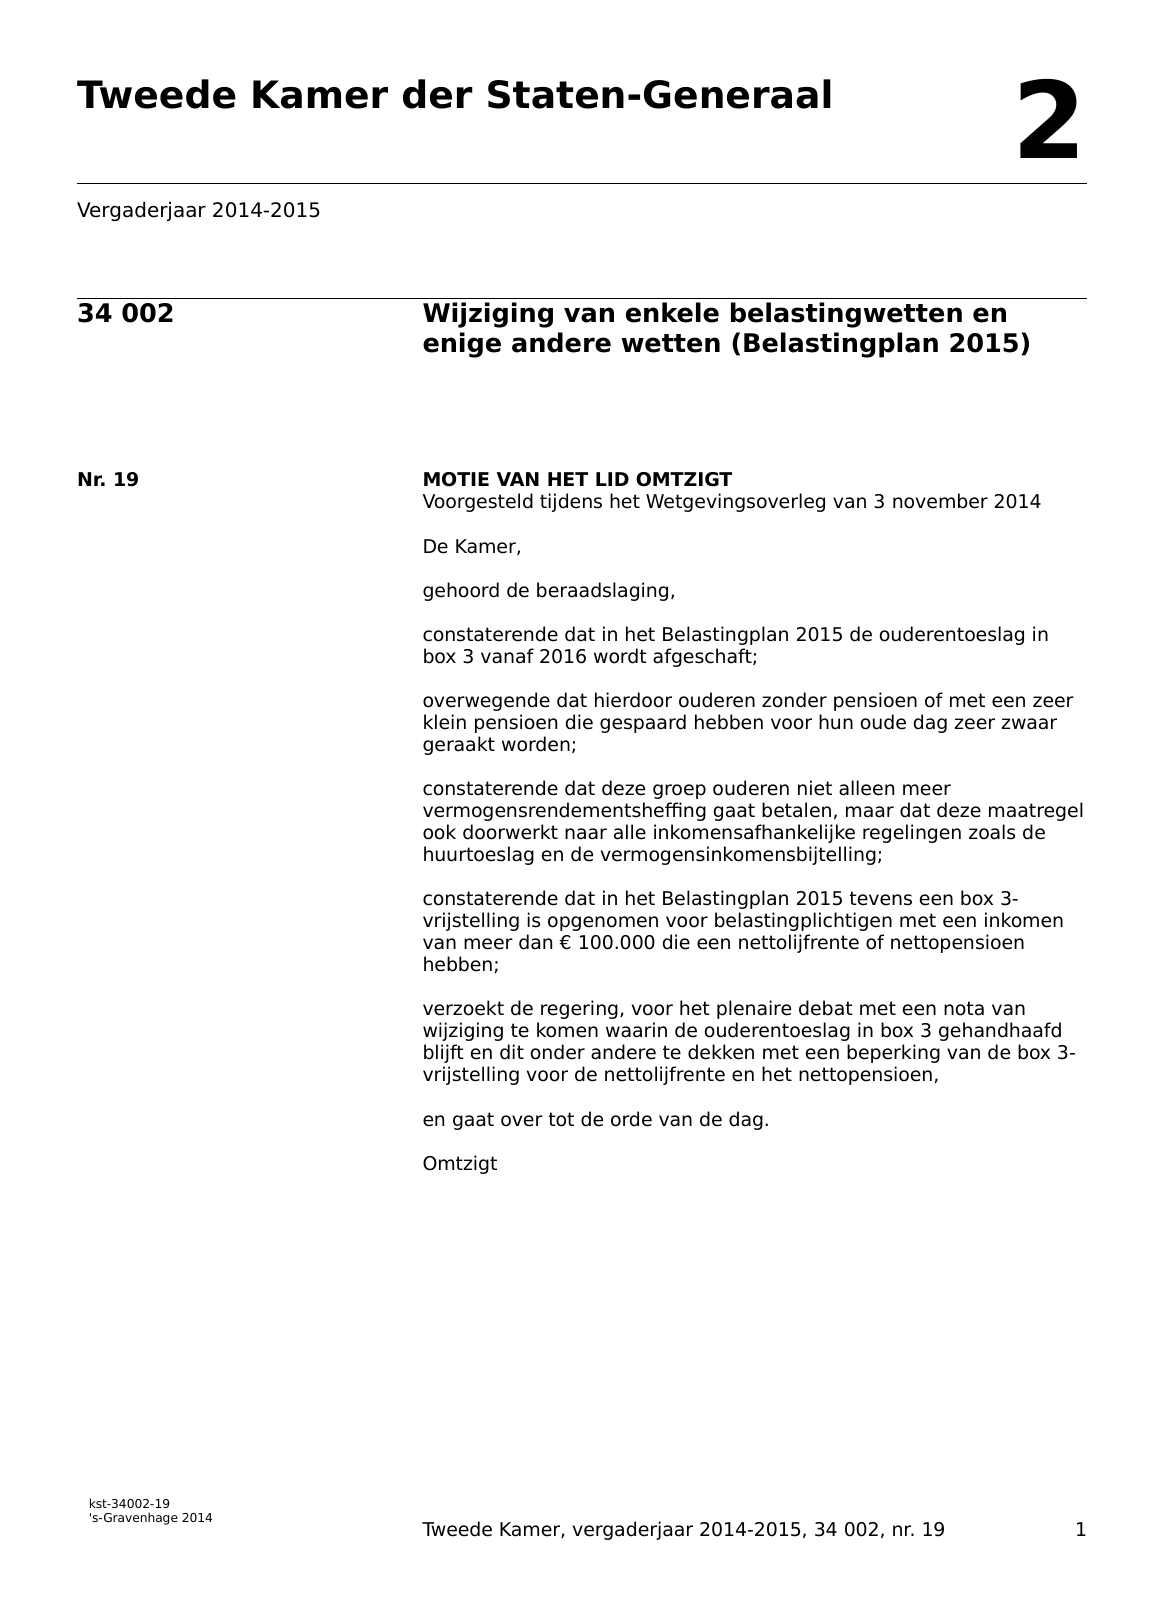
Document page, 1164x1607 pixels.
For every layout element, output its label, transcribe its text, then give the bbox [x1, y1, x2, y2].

text constaterende dat deze groep ouderen niet alleen meer vermogensrendementsheffing gaat betalen, maar dat deze maatregel ook doorwerkt naar alle inkomensafhankelijke regelingen zoals de huurtoeslag en de vermogensinkomensbijtelling; [422, 778, 1087, 866]
text overwegende dat hierdoor ouderen zonder pensioen of met een zeer klein pensioen die gespaard hebben voor hun oude dag zeer zwaar geraakt worden; [422, 690, 1087, 756]
text constaterende dat in het Belastingplan 2015 de ouderentoeslag in box 3 vanaf 2016 wordt afgeschaft; [422, 624, 1087, 668]
text De Kamer, [422, 536, 1087, 557]
text Voorgesteld tijdens het Wetgevingsoverleg van 3 november 2014 [422, 491, 1087, 513]
text Omtzigt [422, 1153, 1087, 1174]
text en gaat over tot de orde van de dag. [422, 1108, 1087, 1130]
subtitle 34 002 Wijziging van enkele belastingwetten en enige andere wetten (Belastingplan 2015) [77, 299, 1087, 358]
text kst-34002-19 [88, 1497, 323, 1511]
text verzoekt de regering, voor het plenaire debat met een nota van wijziging te komen waarin de ouderentoeslag in box 3 gehandhaafd blijft en dit onder andere te dekken met een beperking van de box 3-vrijstelling voor de nettolijfrente en het nettopensioen, [422, 998, 1087, 1086]
table_header Tweede Kamer der Staten-Generaal [77, 59, 886, 183]
text constaterende dat in het Belastingplan 2015 tevens een box 3-vrijstelling is opgenomen voor belastingplichtigen met een inkomen van meer dan € 100.000 die een nettolijfrente of nettopensioen hebben; [422, 888, 1087, 976]
subtitle Nr. 19 MOTIE VAN HET LID OMTZIGT [77, 469, 1087, 491]
text gehoord de beraadslaging, [422, 580, 1087, 602]
table_header 2 [886, 59, 1087, 183]
text 's-Gravenhage 2014 [88, 1511, 323, 1525]
table_cell Vergaderjaar 2014-2015 [77, 184, 1087, 298]
